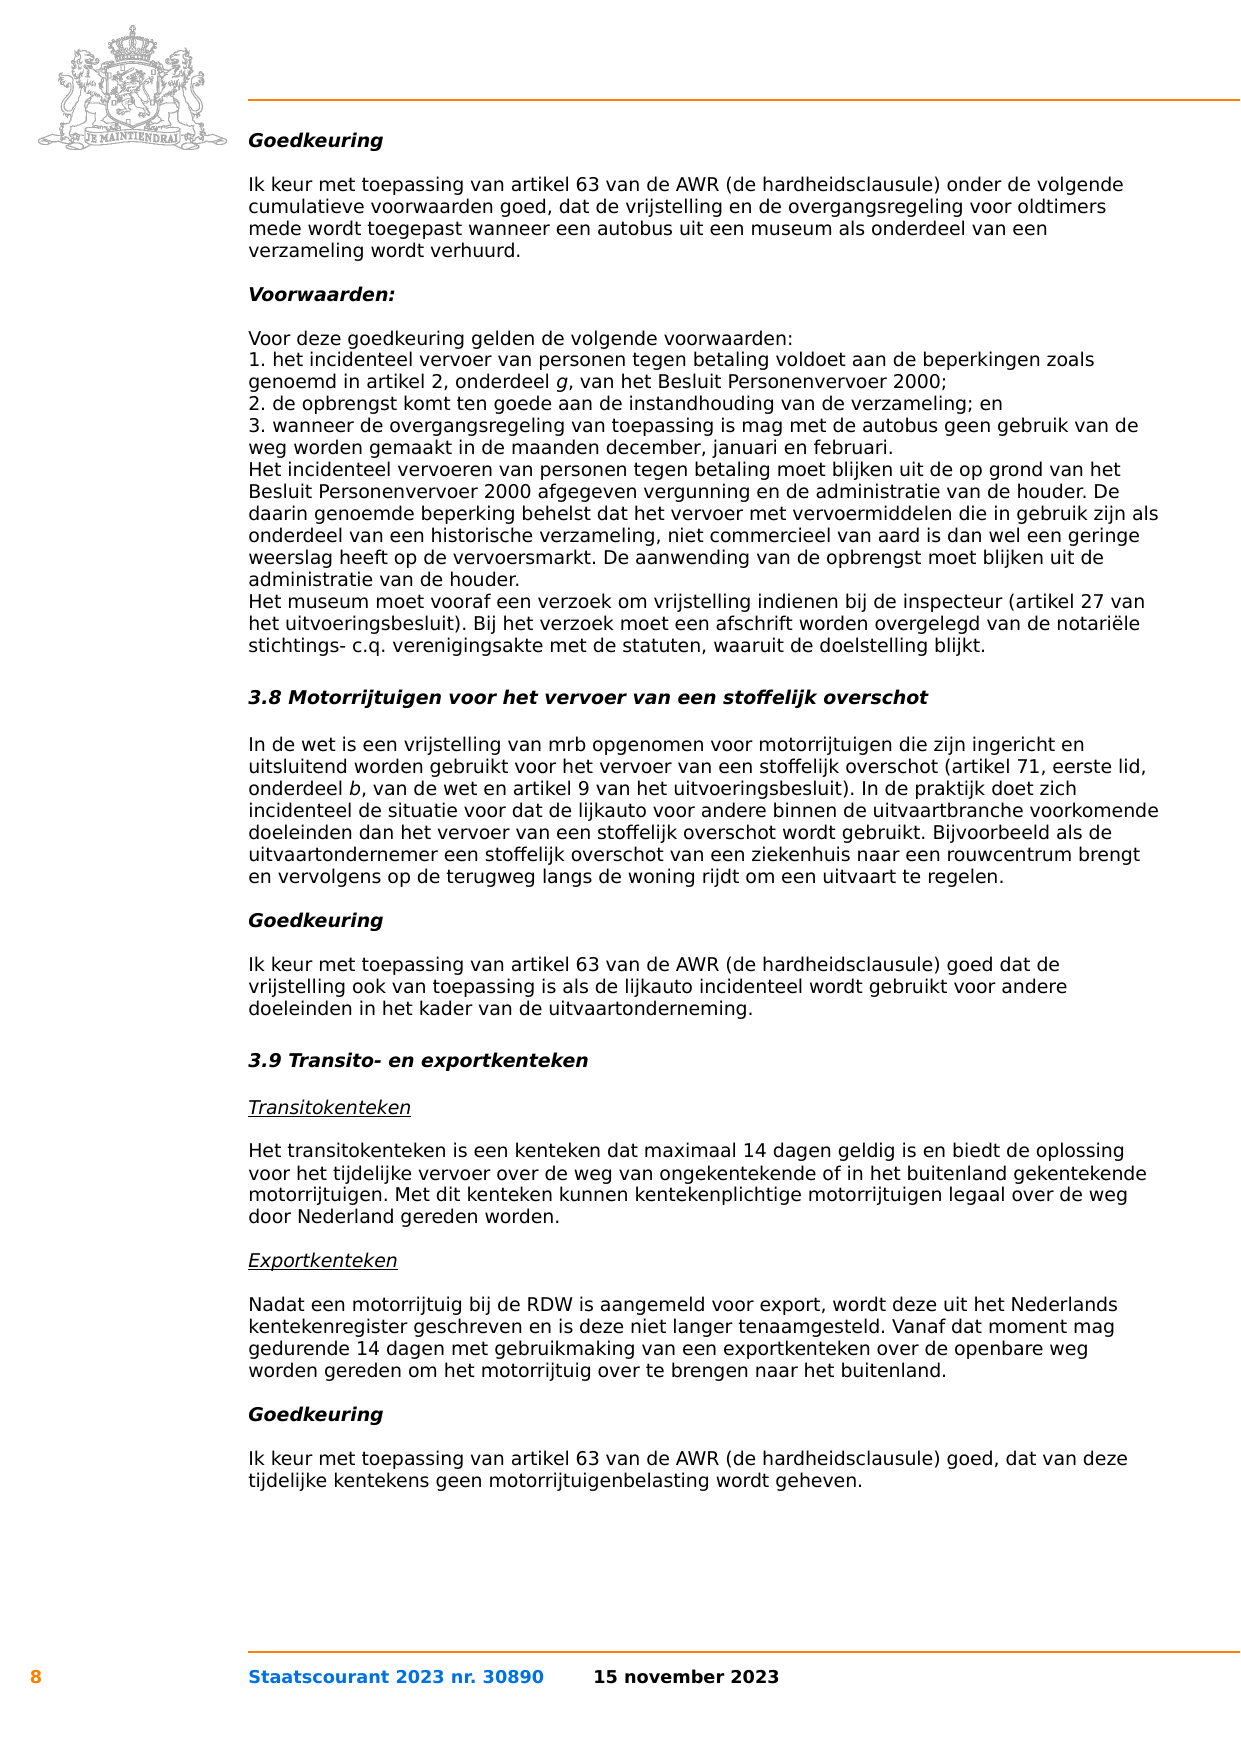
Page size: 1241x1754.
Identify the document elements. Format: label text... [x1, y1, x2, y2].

subtitle 3.9 Transito- en exportkenteken [248, 1049, 1163, 1072]
text Het museum moet vooraf een verzoek om vrijstelling indienen bij de inspecteur (artikel 27 van het uitvoeringsbesluit). Bij het verzoek moet een afschrift worden overgelegd van de notariële stichtings- c.q. verenigingsakte met de statuten, waaruit de doelstelling blijkt. [248, 591, 1163, 657]
subtitle Goedkeuring [248, 130, 1163, 152]
text In de wet is een vrijstelling van mrb opgenomen voor motorrijtuigen die zijn ingericht en uitsluitend worden gebruikt voor het vervoer van een stoffelijk overschot (artikel 71, eerste lid, onderdeel b, van de wet en artikel 9 van het uitvoeringsbesluit). In de praktijk doet zich incidenteel de situatie voor dat de lijkauto voor andere binnen de uitvaartbranche voorkomende doeleinden dan het vervoer van een stoffelijk overschot wordt gebruikt. Bijvoorbeeld als de uitvaartondernemer een stoffelijk overschot van een ziekenhuis naar een rouwcentrum brengt en vervolgens op de terugweg langs de woning rijdt om een uitvaart te regelen. [248, 734, 1163, 888]
text Voor deze goedkeuring gelden de volgende voorwaarden: [248, 327, 1163, 349]
text Ik keur met toepassing van artikel 63 van de AWR (de hardheidsclausule) onder de volgende cumulatieve voorwaarden goed, dat de vrijstelling en de overgangsregeling voor oldtimers mede wordt toegepast wanneer een autobus uit een museum als onderdeel van een verzameling wordt verhuurd. [248, 174, 1163, 262]
text Het incidenteel vervoeren van personen tegen betaling moet blijken uit de op grond van het Besluit Personenvervoer 2000 afgegeven vergunning en de administratie van de houder. De daarin genoemde beperking behelst dat het vervoer met vervoermiddelen die in gebruik zijn als onderdeel van een historische verzameling, niet commercieel van aard is dan wel een geringe weerslag heeft op de vervoersmarkt. De aanwending van de opbrengst moet blijken uit de administratie van de houder. [248, 459, 1163, 591]
subtitle Voorwaarden: [248, 283, 1163, 306]
subtitle Transitokenteken [248, 1097, 1163, 1118]
subtitle Goedkeuring [248, 910, 1163, 932]
text Nadat een motorrijtuig bij de RDW is aangemeld voor export, wordt deze uit het Nederlands kentekenregister geschreven en is deze niet langer tenaamgesteld. Vanaf dat moment mag gedurende 14 dagen met gebruikmaking van een exportkenteken over de openbare weg worden gereden om het motorrijtuig over te brengen naar het buitenland. [248, 1294, 1163, 1382]
text Ik keur met toepassing van artikel 63 van de AWR (de hardheidsclausule) goed, dat van deze tijdelijke kentekens geen motorrijtuigenbelasting wordt geheven. [248, 1448, 1163, 1492]
subtitle Goedkeuring [248, 1404, 1163, 1426]
text Het transitokenteken is een kenteken dat maximaal 14 dagen geldig is en biedt de oplossing voor het tijdelijke vervoer over de weg van ongekentekende of in het buitenland gekentekende motorrijtuigen. Met dit kenteken kunnen kentekenplichtige motorrijtuigen legaal over de weg door Nederland gereden worden. [248, 1140, 1163, 1228]
text 1. het incidenteel vervoer van personen tegen betaling voldoet aan de beperkingen zoals genoemd in artikel 2, onderdeel g, van het Besluit Personenvervoer 2000; [248, 349, 1163, 393]
subtitle 3.8 Motorrijtuigen voor het vervoer van een stoffelijk overschot [248, 687, 1163, 709]
text Ik keur met toepassing van artikel 63 van de AWR (de hardheidsclausule) goed dat de vrijstelling ook van toepassing is als de lijkauto incidenteel wordt gebruikt voor andere doeleinden in het kader van de uitvaartonderneming. [248, 954, 1163, 1019]
text 2. de opbrengst komt ten goede aan de instandhouding van de verzameling; en [248, 393, 1163, 415]
subtitle Exportkenteken [248, 1250, 1163, 1272]
text 3. wanneer de overgangsregeling van toepassing is mag met de autobus geen gebruik van de weg worden gemaakt in de maanden december, januari en februari. [248, 415, 1163, 459]
picture [38, 25, 227, 150]
